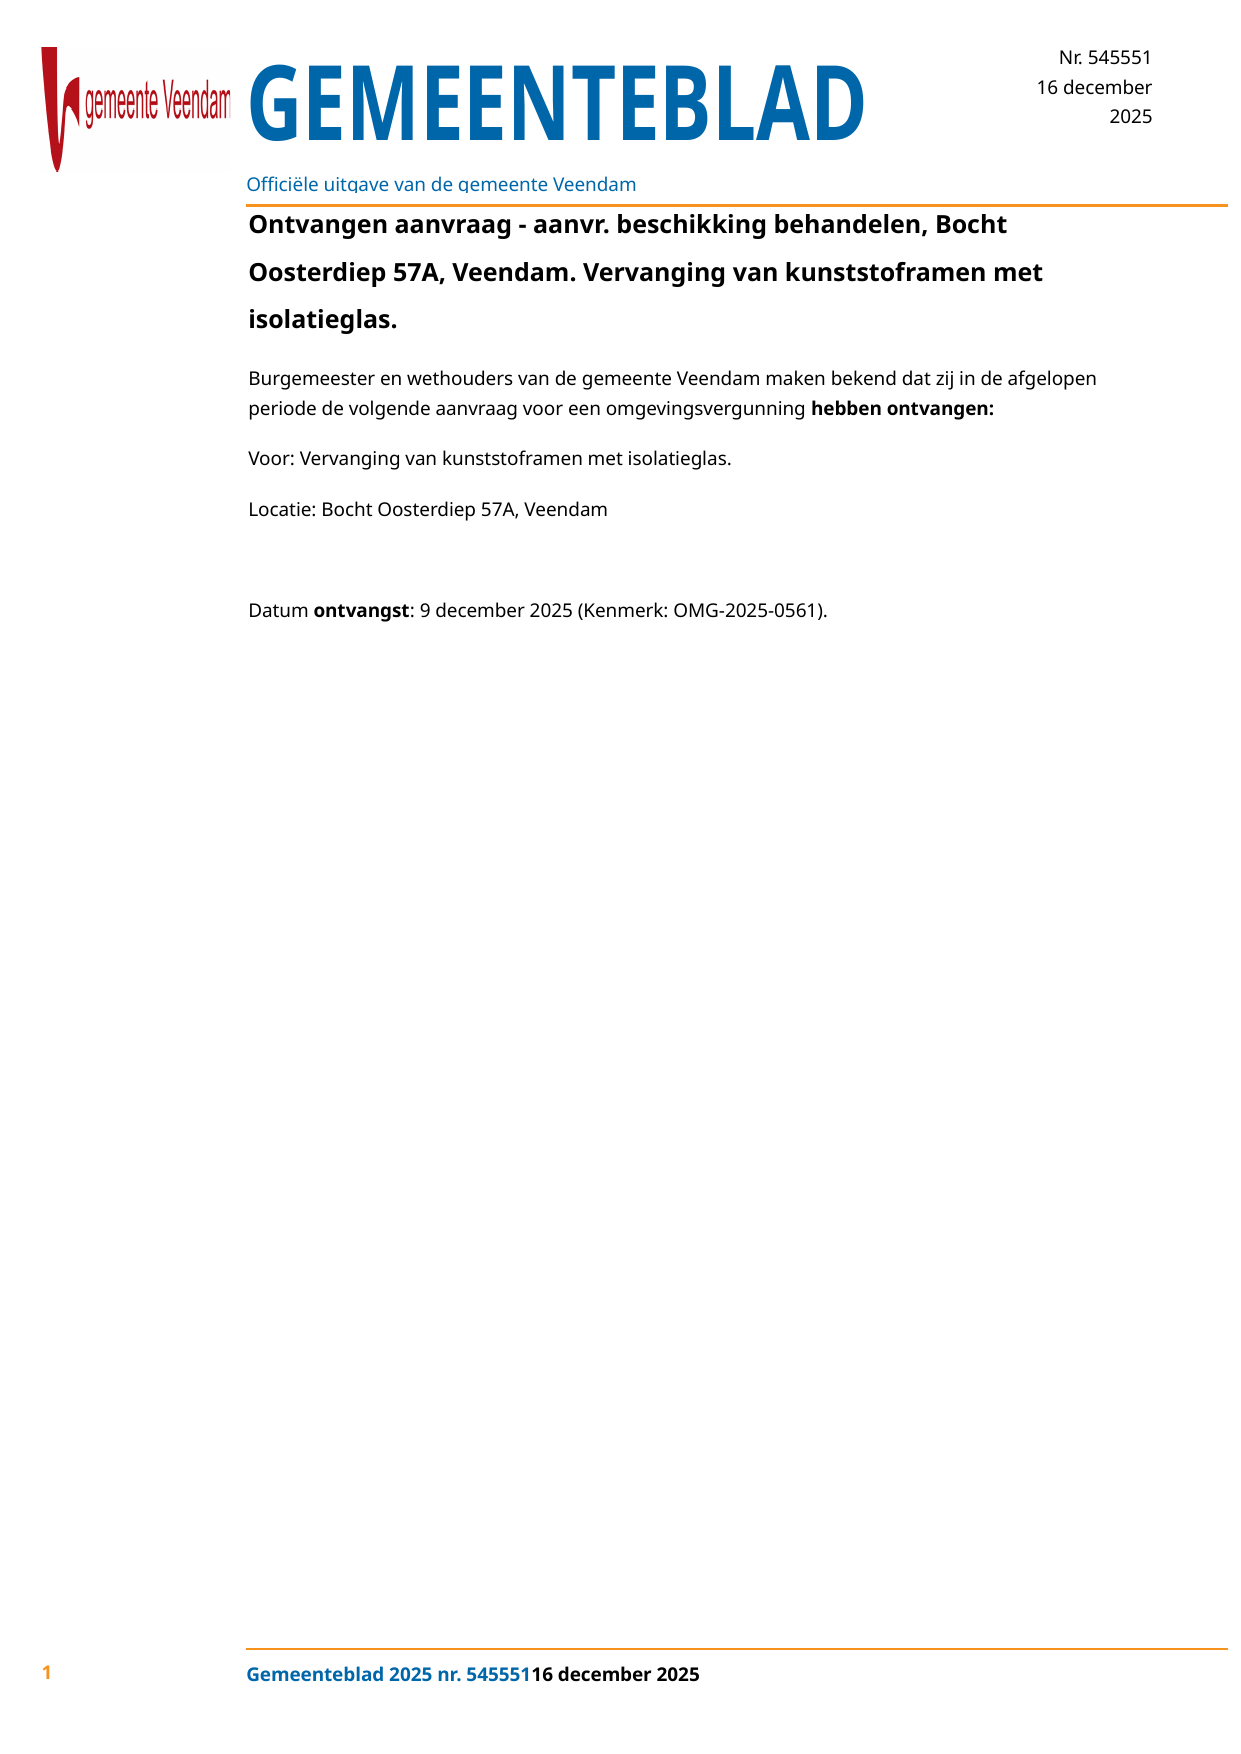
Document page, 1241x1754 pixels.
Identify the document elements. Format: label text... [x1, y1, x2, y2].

text Burgemeester en wethouders van de gemeente Veendam maken bekend dat zij in de afgelopen periode de volgende aanvraag voor een omgevingsvergunning hebben ontvangen: [248, 366, 1152, 421]
text Datum ontvangst: 9 december 2025 (Kenmerk: OMG-2025-0561). [248, 597, 1152, 622]
text Voor: Vervanging van kunststoframen met isolatieglas. [248, 446, 1152, 471]
text Ontvangen aanvraag - aanvr. beschikking behandelen, Bocht Oosterdiep 57A, Veendam. Vervanging van kunststoframen met isolatieglas. [248, 207, 1152, 336]
text Locatie: Bocht Oosterdiep 57A, Veendam [248, 496, 1152, 522]
picture [41, 47, 231, 172]
